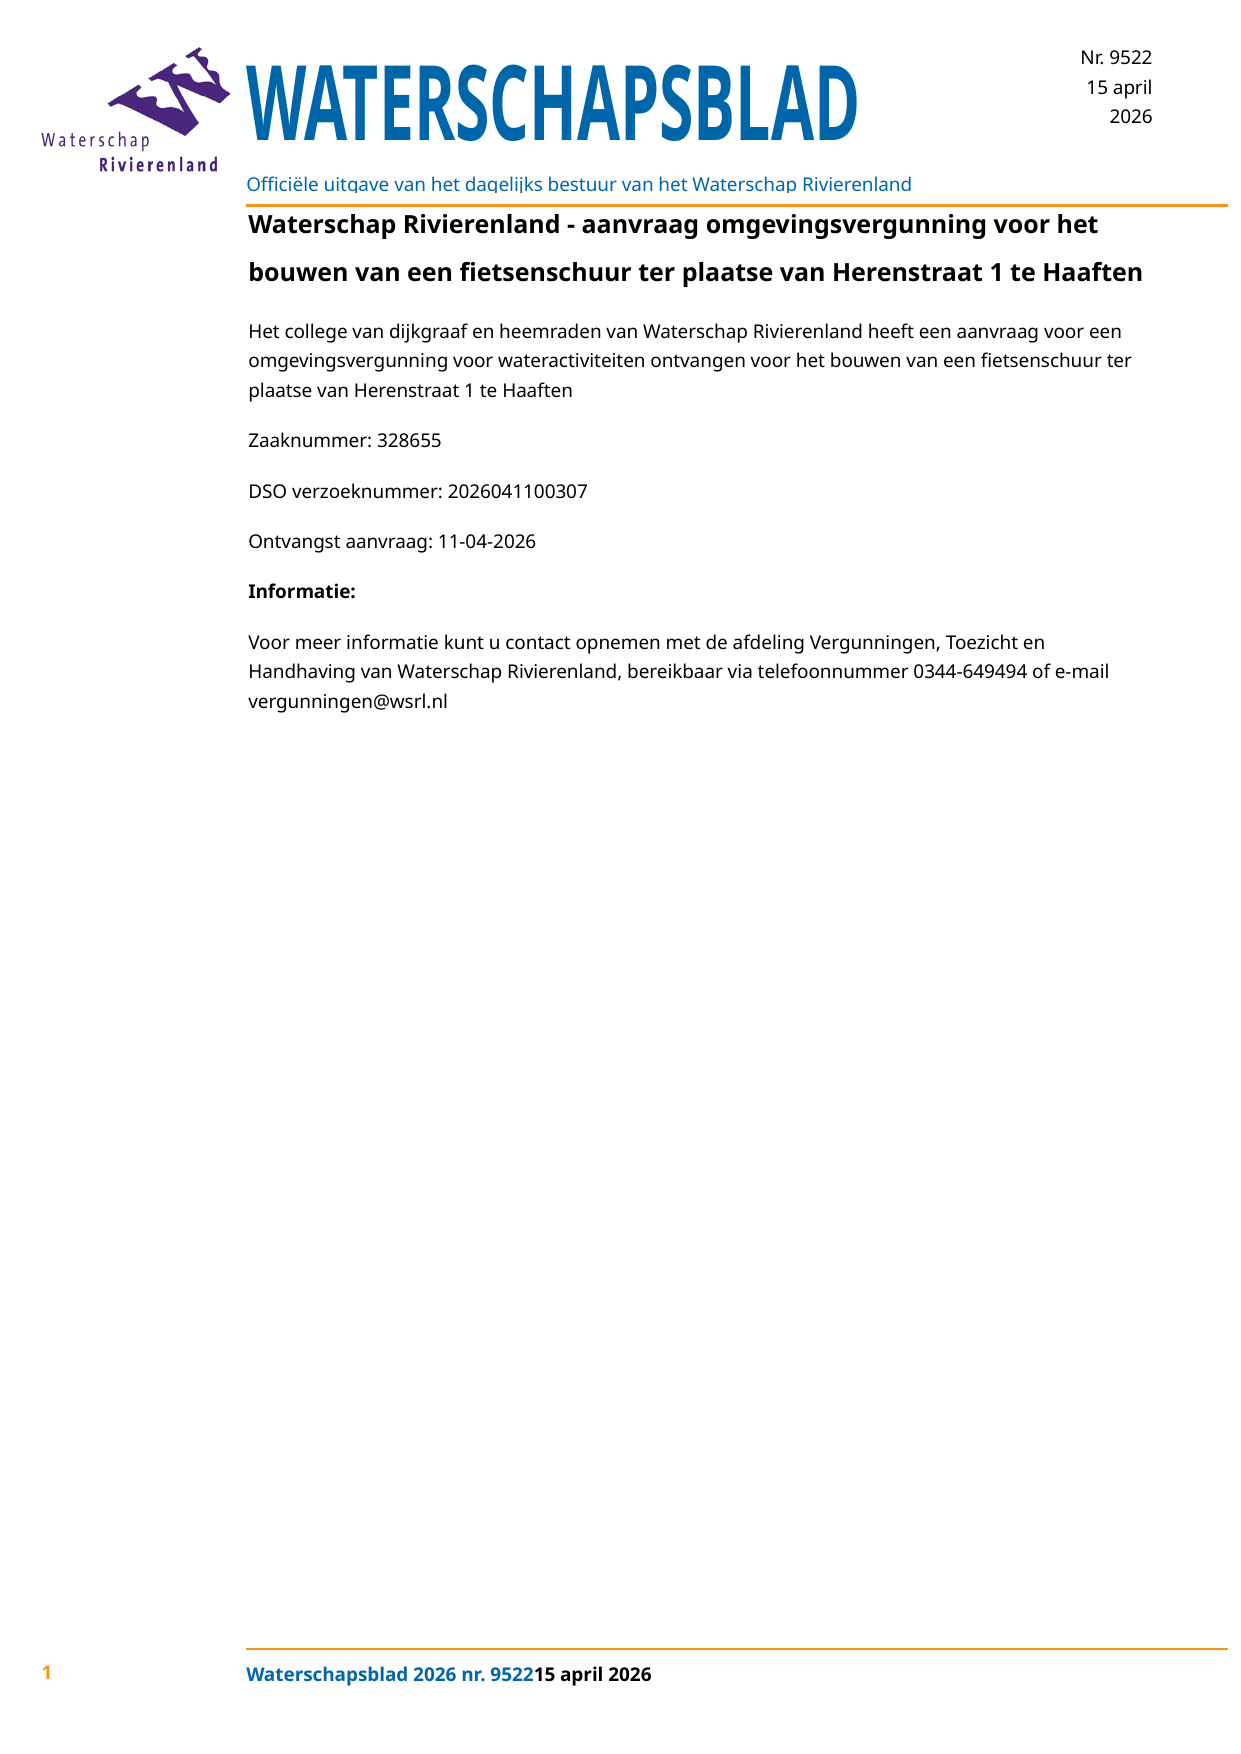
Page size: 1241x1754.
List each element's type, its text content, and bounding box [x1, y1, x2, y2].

text Zaaknummer: 328655 [248, 427, 1152, 453]
text Waterschap Rivierenland - aanvraag omgevingsvergunning voor het bouwen van een fietsenschuur ter plaatse van Herenstraat 1 te Haaften [248, 207, 1152, 288]
text DSO verzoeknummer: 2026041100307 [248, 478, 1152, 504]
text Ontvangst aanvraag: 11-04-2026 [248, 528, 1152, 554]
text Het college van dijkgraaf en heemraden van Waterschap Rivierenland heeft een aanvraag voor een omgevingsvergunning voor wateractiviteiten ontvangen voor het bouwen van een fietsenschuur ter plaatse van Herenstraat 1 te Haaften [248, 318, 1152, 403]
picture [41, 47, 231, 172]
text Informatie: [248, 579, 1152, 604]
text Voor meer informatie kunt u contact opnemen met de afdeling Vergunningen, Toezicht en Handhaving van Waterschap Rivierenland, bereikbaar via telefoonnummer 0344-649494 of e-mail vergunningen@wsrl.nl [248, 629, 1152, 714]
